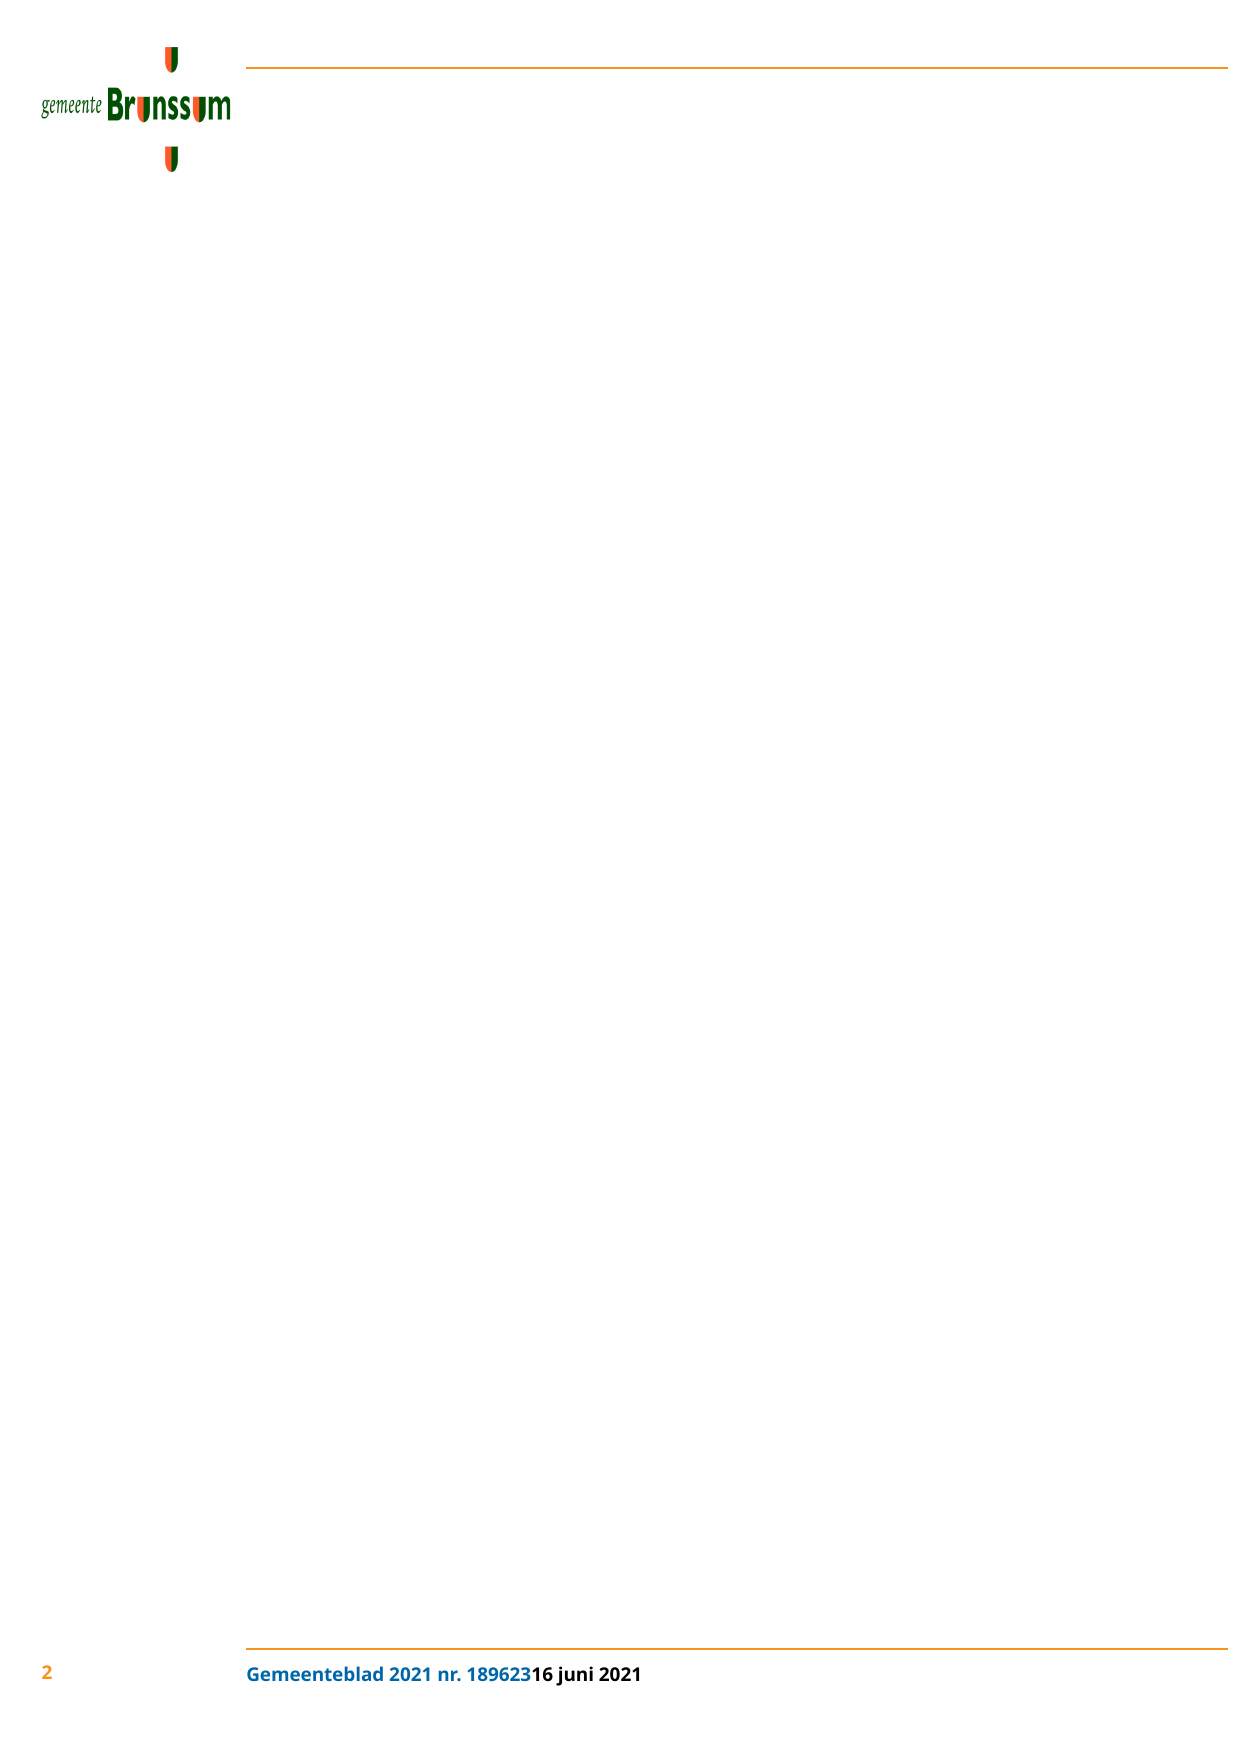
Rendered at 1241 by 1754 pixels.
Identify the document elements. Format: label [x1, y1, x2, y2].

picture [41, 47, 231, 172]
